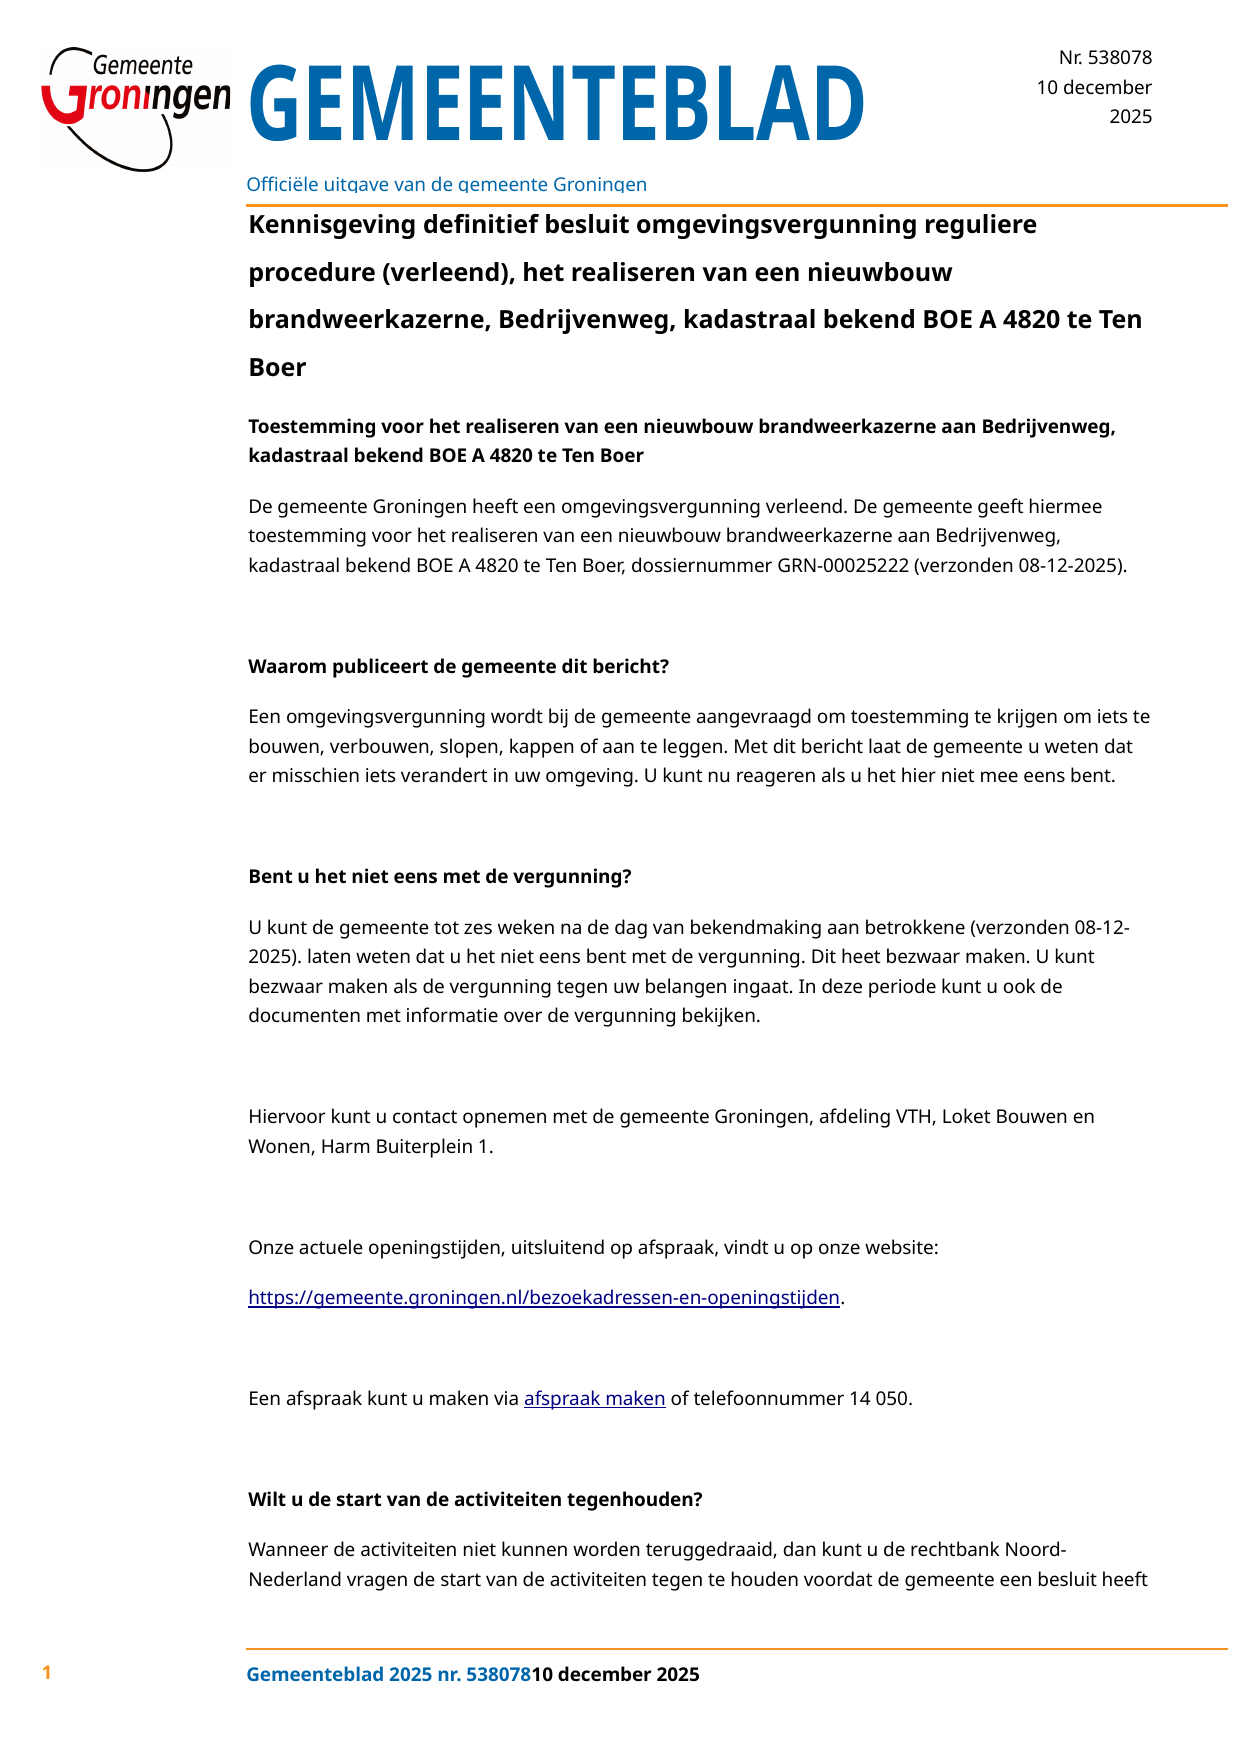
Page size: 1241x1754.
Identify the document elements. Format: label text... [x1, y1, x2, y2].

text Waarom publiceert de gemeente dit bericht? [248, 653, 1152, 679]
picture [41, 47, 231, 172]
text Kennisgeving definitief besluit omgevingsvergunning reguliere procedure (verleend), het realiseren van een nieuwbouw brandweerkazerne, Bedrijvenweg, kadastraal bekend BOE A 4820 te Ten Boer [248, 207, 1152, 384]
text De gemeente Groningen heeft een omgevingsvergunning verleend. De gemeente geeft hiermee toestemming voor het realiseren van een nieuwbouw brandweerkazerne aan Bedrijvenweg, kadastraal bekend BOE A 4820 te Ten Boer, dossiernummer GRN-00025222 (verzonden 08-12-2025). [248, 493, 1152, 578]
text https://gemeente.groningen.nl/bezoekadressen-en-openingstijden. [248, 1284, 1152, 1310]
text Toestemming voor het realiseren van een nieuwbouw brandweerkazerne aan Bedrijvenweg, kadastraal bekend BOE A 4820 te Ten Boer [248, 413, 1152, 468]
text Bent u het niet eens met de vergunning? [248, 863, 1152, 889]
text Hiervoor kunt u contact opnemen met de gemeente Groningen, afdeling VTH, Loket Bouwen en Wonen, Harm Buiterplein 1. [248, 1103, 1152, 1159]
text Een omgevingsvergunning wordt bij de gemeente aangevraagd om toestemming te krijgen om iets te bouwen, verbouwen, slopen, kappen of aan te leggen. Met dit bericht laat de gemeente u weten dat er misschien iets verandert in uw omgeving. U kunt nu reageren als u het hier niet mee eens bent. [248, 703, 1152, 788]
text Onze actuele openingstijden, uitsluitend op afspraak, vindt u op onze website: [248, 1234, 1152, 1260]
text Wanneer de activiteiten niet kunnen worden teruggedraaid, dan kunt u de rechtbank Noord-Nederland vragen de start van de activiteiten tegen te houden voordat de gemeente een besluit heeft [248, 1536, 1152, 1592]
text Wilt u de start van de activiteiten tegenhouden? [248, 1486, 1152, 1512]
text U kunt de gemeente tot zes weken na de dag van bekendmaking aan betrokkene (verzonden 08-12-2025). laten weten dat u het niet eens bent met de vergunning. Dit heet bezwaar maken. U kunt bezwaar maken als de vergunning tegen uw belangen ingaat. In deze periode kunt u ook de documenten met informatie over de vergunning bekijken. [248, 914, 1152, 1028]
text Een afspraak kunt u maken via afspraak maken of telefoonnummer 14 050. [248, 1385, 1152, 1411]
